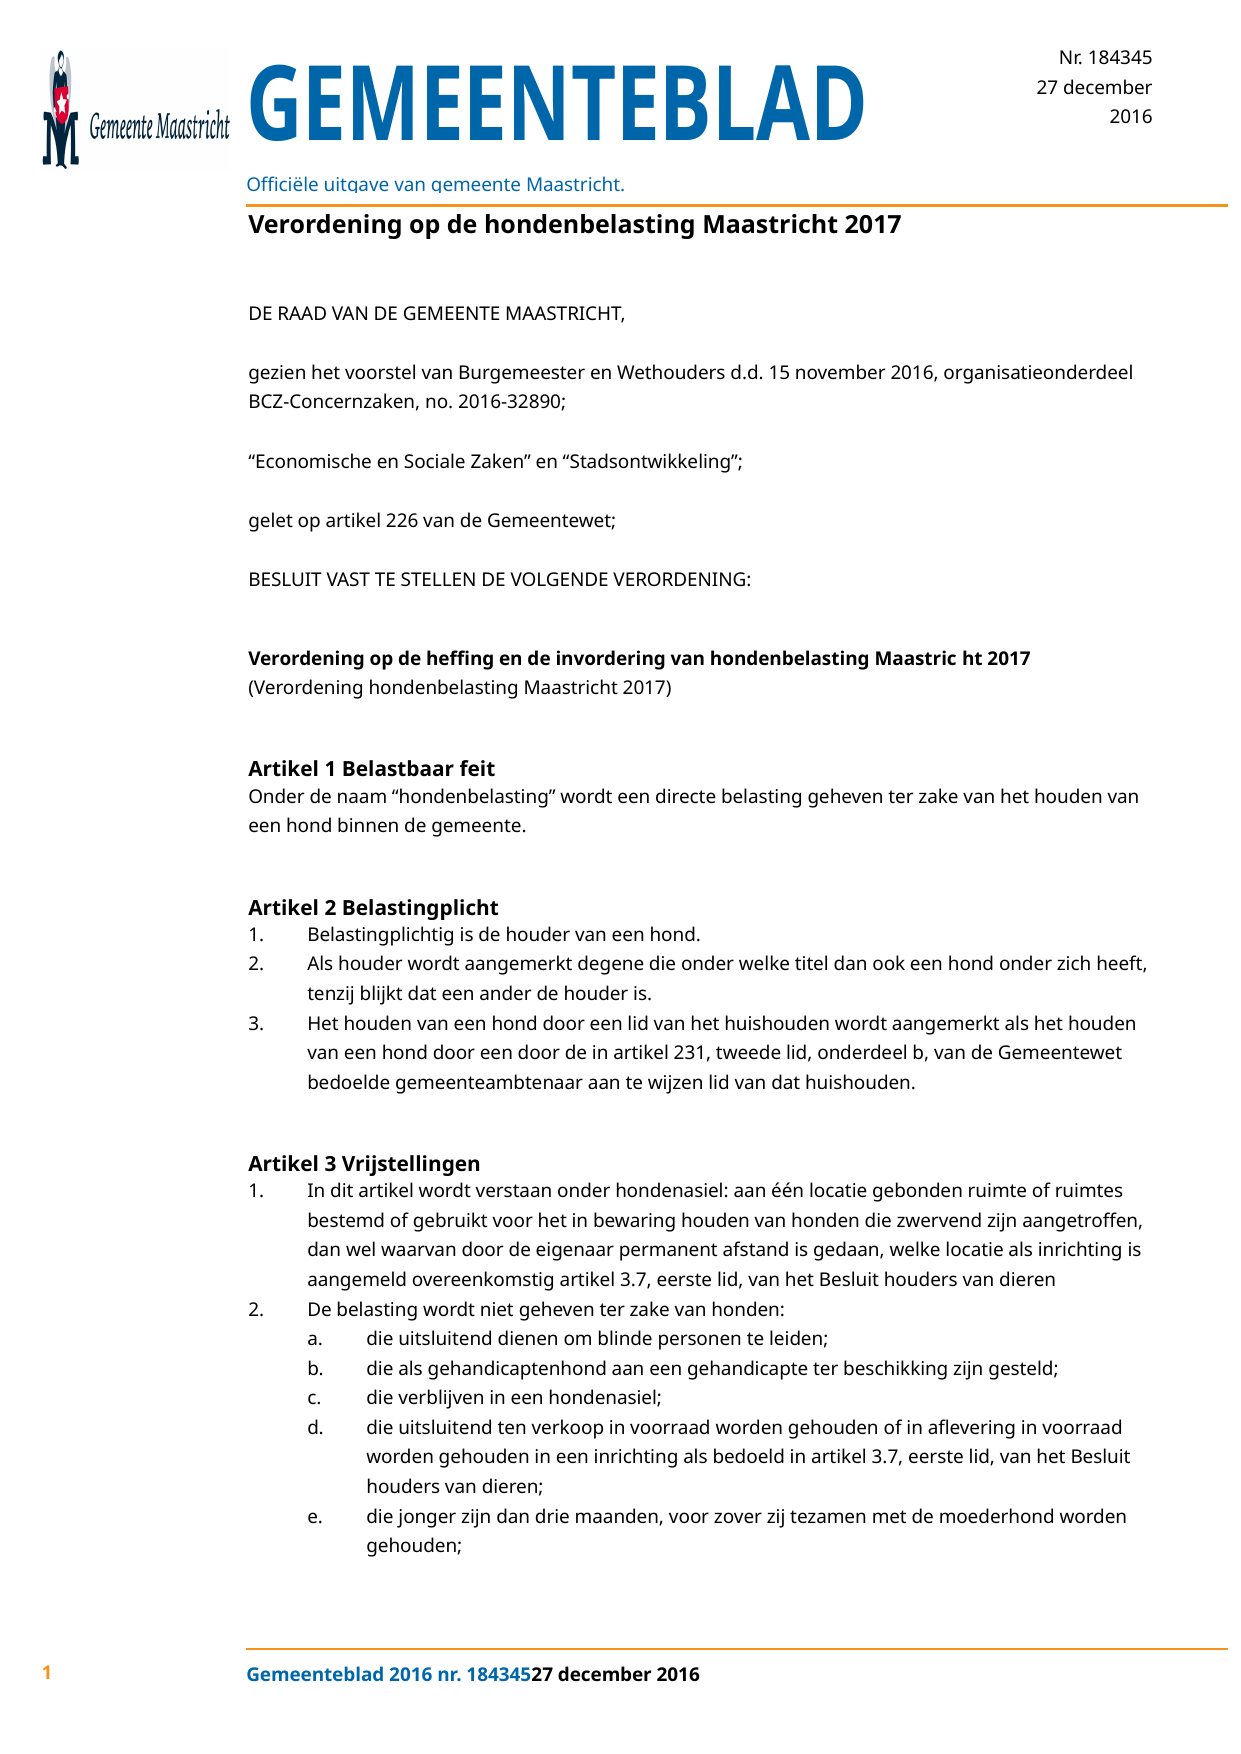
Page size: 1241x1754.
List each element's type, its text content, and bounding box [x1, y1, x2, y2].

list In dit artikel wordt verstaan onder hondenasiel: aan één locatie gebonden ruimte of ruimtes bestemd of gebruikt voor het in bewaring houden van honden die zwervend zijn aangetroffen, dan wel waarvan door de eigenaar permanent afstand is gedaan, welke locatie als inrichting is aangemeld overeenkomstig artikel 3.7, eerste lid, van het Besluit houders van dieren [248, 1177, 1152, 1292]
text DE RAAD VAN DE GEMEENTE MAASTRICHT, [248, 300, 1152, 326]
text Artikel 1 Belastbaar feit [248, 754, 1152, 783]
text Verordening op de hondenbelasting Maastricht 2017 [248, 207, 1152, 241]
text BCZ-Concernzaken, no. 2016-32890; [248, 389, 1152, 414]
list Als houder wordt aangemerkt degene die onder welke titel dan ook een hond onder zich heeft, tenzij blijkt dat een ander de houder is. [248, 951, 1152, 1006]
text Onder de naam “hondenbelasting” wordt een directe belasting geheven ter zake van het houden van een hond binnen de gemeente. [248, 783, 1152, 838]
text gelet op artikel 226 van de Gemeentewet; [248, 507, 1152, 533]
list Het houden van een hond door een lid van het huishouden wordt aangemerkt als het houden van een hond door een door de in artikel 231, tweede lid, onderdeel b, van de Gemeentewet bedoelde gemeenteambtenaar aan te wijzen lid van dat huishouden. [248, 1010, 1152, 1095]
text Artikel 3 Vrijstellingen [248, 1149, 1152, 1177]
text “Economische en Sociale Zaken” en “Stadsontwikkeling”; [248, 448, 1152, 473]
list die verblijven in een hondenasiel; [307, 1384, 1152, 1410]
text gezien het voorstel van Burgemeester en Wethouders d.d. 15 november 2016, organisatieonderdeel [248, 359, 1152, 385]
list De belasting wordt niet geheven ter zake van honden: [248, 1296, 1152, 1321]
list die als gehandicaptenhond aan een gehandicapte ter beschikking zijn gesteld; [307, 1355, 1152, 1381]
text (Verordening hondenbelasting Maastricht 2017) [248, 674, 1152, 700]
list die jonger zijn dan drie maanden, voor zover zij tezamen met de moederhond worden gehouden; [307, 1503, 1152, 1558]
text BESLUIT VAST TE STELLEN DE VOLGENDE VERORDENING: [248, 566, 1152, 592]
text Artikel 2 Belastingplicht [248, 893, 1152, 921]
list die uitsluitend ten verkoop in voorraad worden gehouden of in aflevering in voorraad worden gehouden in een inrichting als bedoeld in artikel 3.7, eerste lid, van het Besluit houders van dieren; [307, 1414, 1152, 1499]
list die uitsluitend dienen om blinde personen te leiden; [307, 1325, 1152, 1351]
list Belastingplichtig is de houder van een hond. [248, 921, 1152, 947]
text Verordening op de heffing en de invordering van hondenbelasting Maastric ht 2017 [248, 645, 1152, 671]
picture [41, 47, 231, 172]
